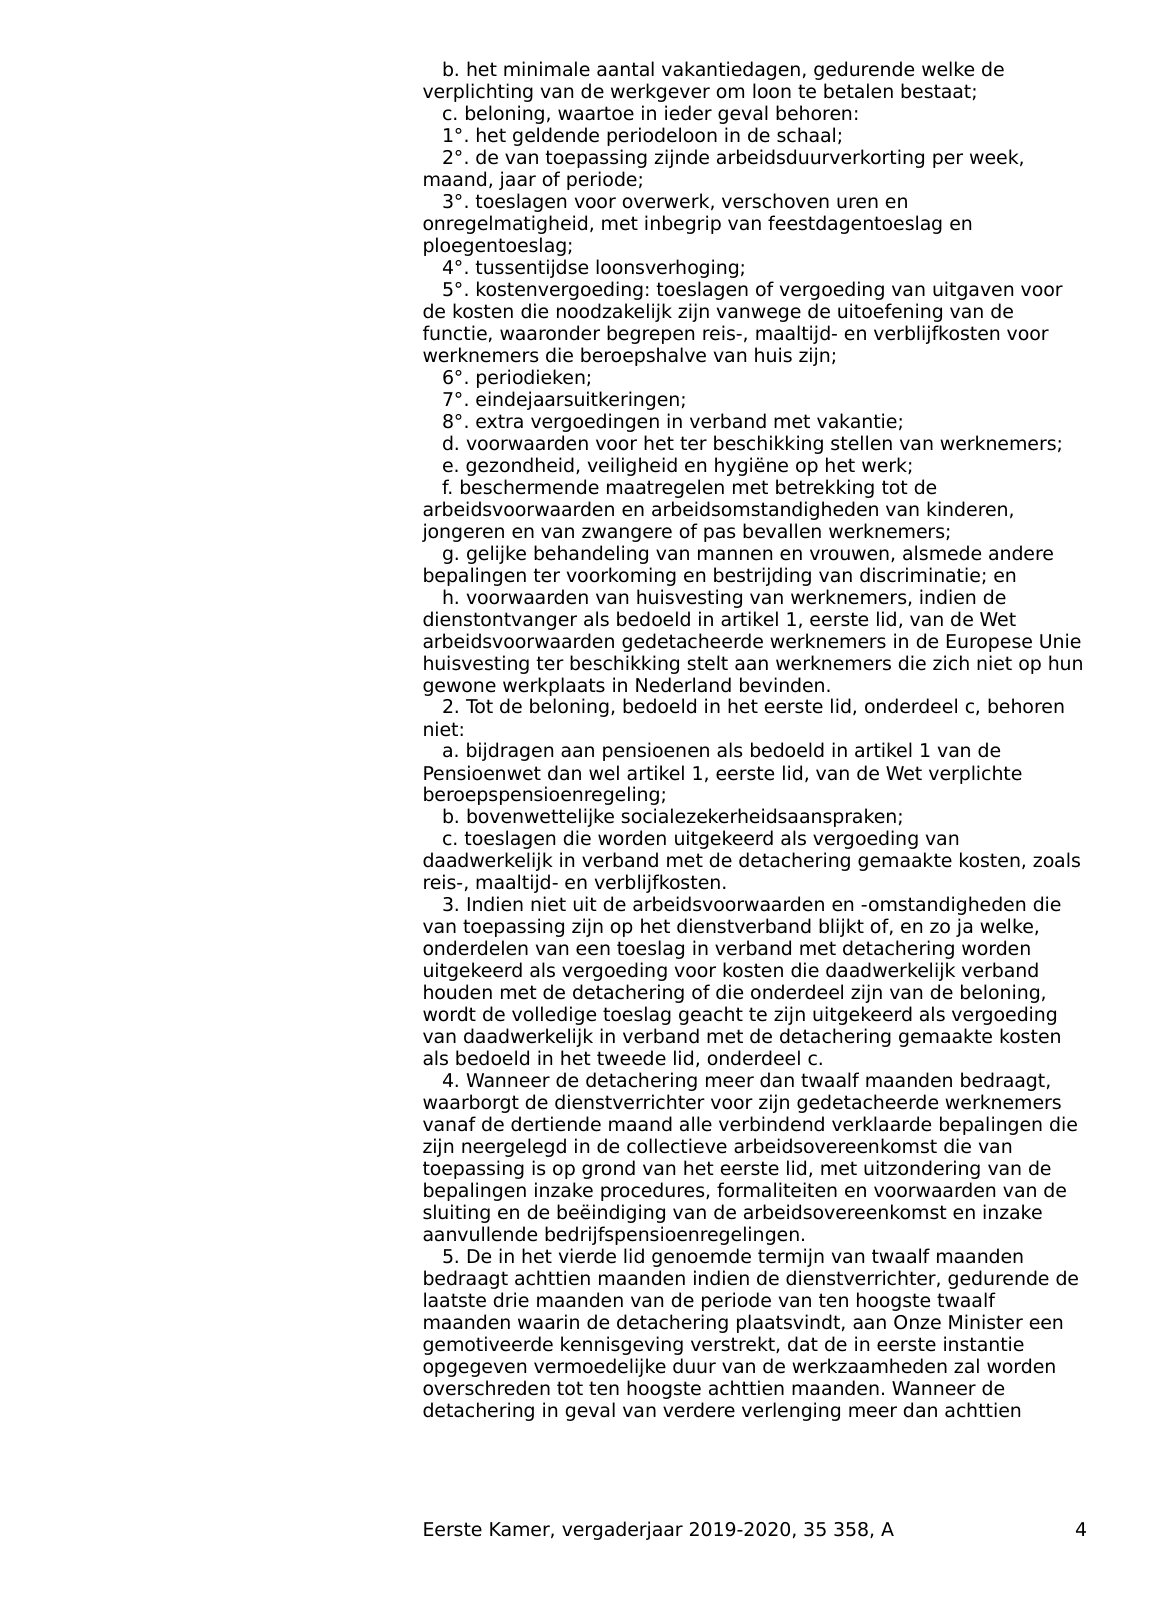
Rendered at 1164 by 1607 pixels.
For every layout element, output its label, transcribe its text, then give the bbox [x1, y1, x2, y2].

text 4. Wanneer de detachering meer dan twaalf maanden bedraagt, waarborgt de dienstverrichter voor zijn gedetacheerde werknemers vanaf de dertiende maand alle verbindend verklaarde bepalingen die zijn neergelegd in de collectieve arbeidsovereenkomst die van toepassing is op grond van het eerste lid, met uitzondering van de bepalingen inzake procedures, formaliteiten en voorwaarden van de sluiting en de beëindiging van de arbeidsovereenkomst en inzake aanvullende bedrijfspensioenregelingen. [422, 1070, 1087, 1246]
text 8°. extra vergoedingen in verband met vakantie; [422, 411, 1087, 433]
text f. beschermende maatregelen met betrekking tot de arbeidsvoorwaarden en arbeidsomstandigheden van kinderen, jongeren en van zwangere of pas bevallen werknemers; [422, 477, 1087, 543]
text c. toeslagen die worden uitgekeerd als vergoeding van daadwerkelijk in verband met de detachering gemaakte kosten, zoals reis-, maaltijd- en verblijfkosten. [422, 828, 1087, 894]
text 2. Tot de beloning, bedoeld in het eerste lid, onderdeel c, behoren niet: [422, 696, 1087, 740]
text 2°. de van toepassing zijnde arbeidsduurverkorting per week, maand, jaar of periode; [422, 147, 1087, 191]
text c. beloning, waartoe in ieder geval behoren: [422, 103, 1087, 125]
text 5°. kostenvergoeding: toeslagen of vergoeding van uitgaven voor de kosten die noodzakelijk zijn vanwege de uitoefening van de functie, waaronder begrepen reis-, maaltijd- en verblijfkosten voor werknemers die beroepshalve van huis zijn; [422, 279, 1087, 367]
text 3. Indien niet uit de arbeidsvoorwaarden en -omstandigheden die van toepassing zijn op het dienstverband blijkt of, en zo ja welke, onderdelen van een toeslag in verband met detachering worden uitgekeerd als vergoeding voor kosten die daadwerkelijk verband houden met de detachering of die onderdeel zijn van de beloning, wordt de volledige toeslag geacht te zijn uitgekeerd als vergoeding van daadwerkelijk in verband met de detachering gemaakte kosten als bedoeld in het tweede lid, onderdeel c. [422, 894, 1087, 1070]
text g. gelijke behandeling van mannen en vrouwen, alsmede andere bepalingen ter voorkoming en bestrijding van discriminatie; en [422, 543, 1087, 587]
text 5. De in het vierde lid genoemde termijn van twaalf maanden bedraagt achttien maanden indien de dienstverrichter, gedurende de laatste drie maanden van de periode van ten hoogste twaalf maanden waarin de detachering plaatsvindt, aan Onze Minister een gemotiveerde kennisgeving verstrekt, dat de in eerste instantie opgegeven vermoedelijke duur van de werkzaamheden zal worden overschreden tot ten hoogste achttien maanden. Wanneer de detachering in geval van verdere verlenging meer dan achttien [422, 1246, 1087, 1422]
text b. bovenwettelijke socialezekerheidsaanspraken; [422, 806, 1087, 828]
text 1°. het geldende periodeloon in de schaal; [422, 125, 1087, 147]
text 3°. toeslagen voor overwerk, verschoven uren en onregelmatigheid, met inbegrip van feestdagentoeslag en ploegentoeslag; [422, 191, 1087, 257]
text 4°. tussentijdse loonsverhoging; [422, 257, 1087, 279]
text e. gezondheid, veiligheid en hygiëne op het werk; [422, 455, 1087, 477]
text h. voorwaarden van huisvesting van werknemers, indien de dienstontvanger als bedoeld in artikel 1, eerste lid, van de Wet arbeidsvoorwaarden gedetacheerde werknemers in de Europese Unie huisvesting ter beschikking stelt aan werknemers die zich niet op hun gewone werkplaats in Nederland bevinden. [422, 587, 1087, 696]
text a. bijdragen aan pensioenen als bedoeld in artikel 1 van de Pensioenwet dan wel artikel 1, eerste lid, van de Wet verplichte beroepspensioenregeling; [422, 740, 1087, 806]
text 6°. periodieken; [422, 367, 1087, 389]
text 7°. eindejaarsuitkeringen; [422, 389, 1087, 411]
text d. voorwaarden voor het ter beschikking stellen van werknemers; [422, 433, 1087, 455]
text b. het minimale aantal vakantiedagen, gedurende welke de verplichting van de werkgever om loon te betalen bestaat; [422, 59, 1087, 103]
